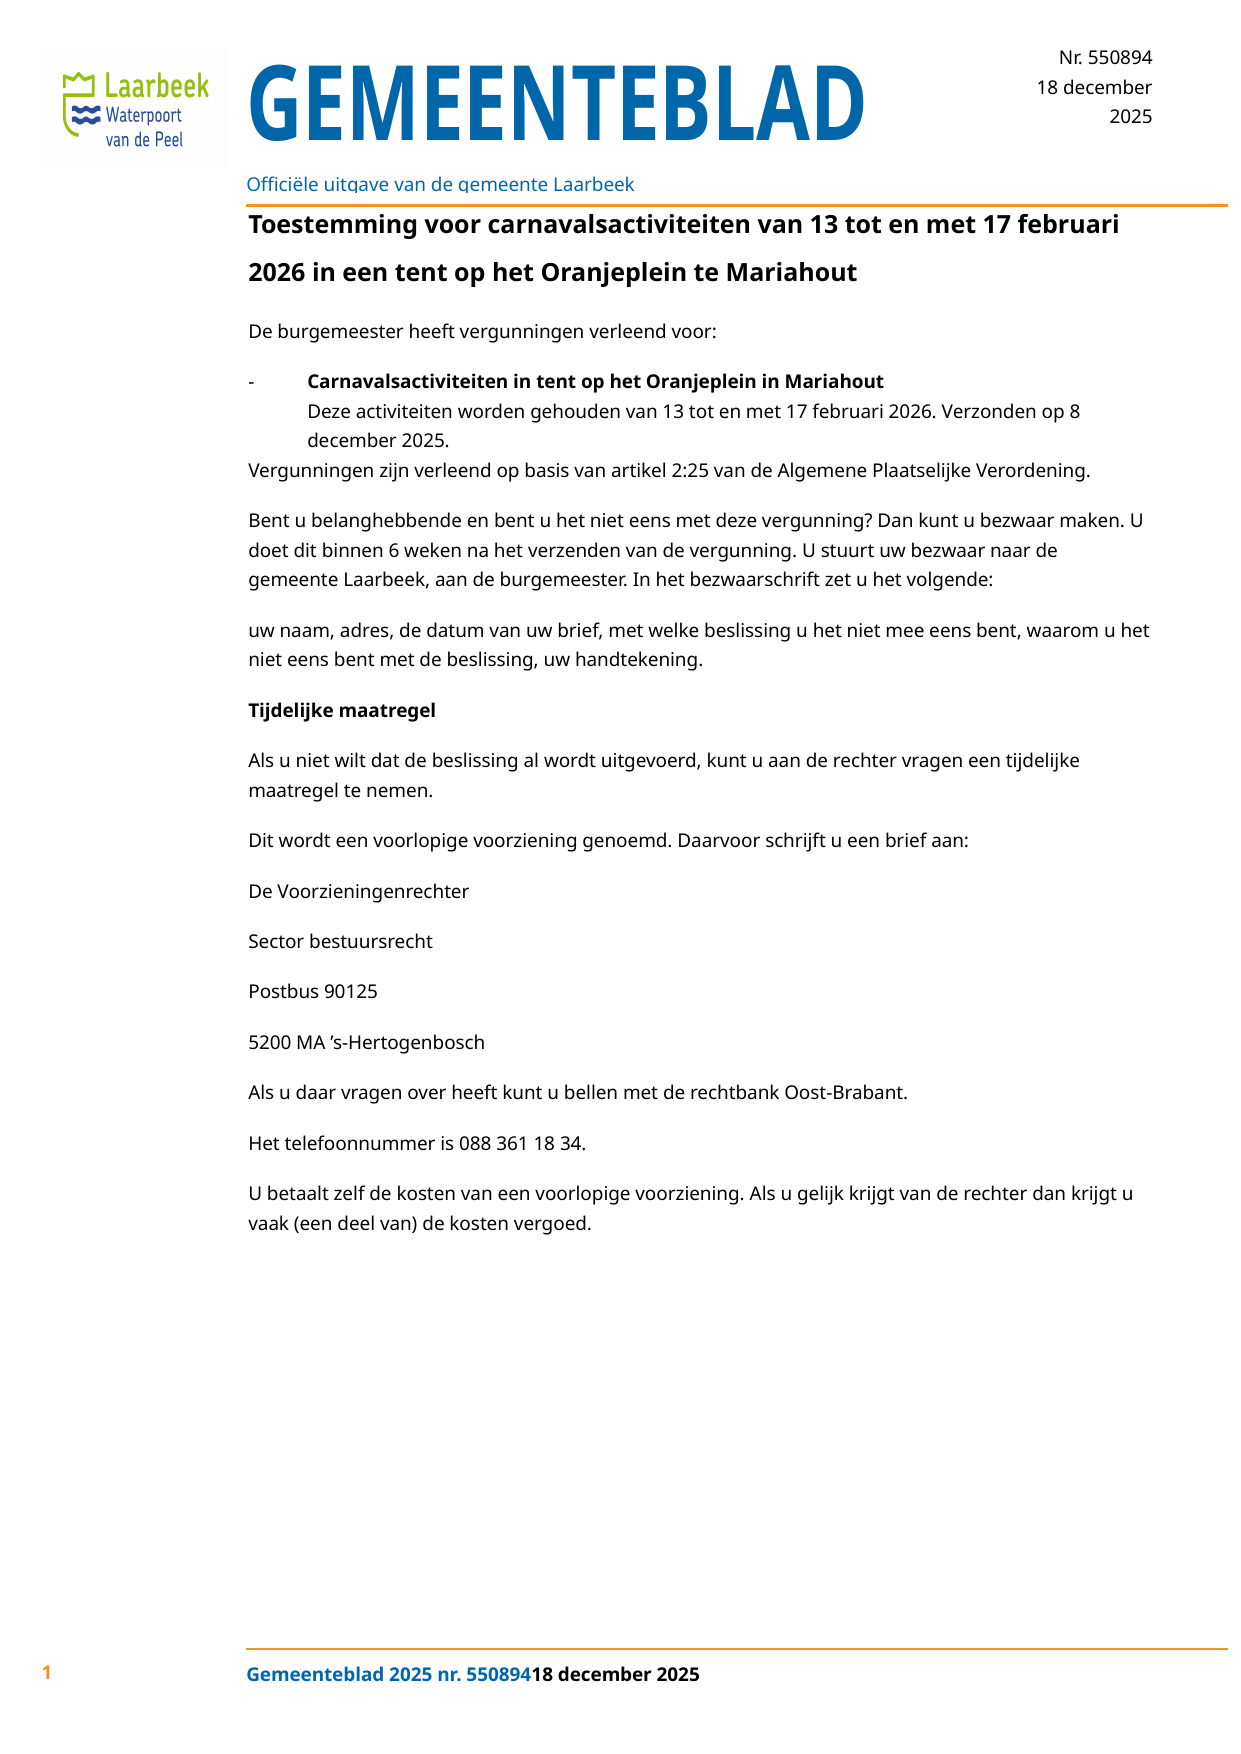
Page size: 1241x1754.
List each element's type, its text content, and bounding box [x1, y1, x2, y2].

text De Voorzieningenrechter [248, 878, 1152, 904]
text Tijdelijke maatregel [248, 697, 1152, 723]
text Het telefoonnummer is 088 361 18 34. [248, 1130, 1152, 1156]
text Als u niet wilt dat de beslissing al wordt uitgevoerd, kunt u aan de rechter vragen een tijdelijke maatregel te nemen. [248, 747, 1152, 803]
text U betaalt zelf de kosten van een voorlopige voorziening. Als u gelijk krijgt van de rechter dan krijgt u vaak (een deel van) de kosten vergoed. [248, 1180, 1152, 1236]
text uw naam, adres, de datum van uw brief, met welke beslissing u het niet mee eens bent, waarom u het niet eens bent met de beslissing, uw handtekening. [248, 617, 1152, 672]
text De burgemeester heeft vergunningen verleend voor: [248, 318, 1152, 344]
picture [41, 47, 231, 172]
text Vergunningen zijn verleend op basis van artikel 2:25 van de Algemene Plaatselijke Verordening. [248, 457, 1152, 483]
text Dit wordt een voorlopige voorziening genoemd. Daarvoor schrijft u een brief aan: [248, 827, 1152, 853]
text Als u daar vragen over heeft kunt u bellen met de rechtbank Oost-Brabant. [248, 1079, 1152, 1105]
list Deze activiteiten worden gehouden van 13 tot en met 17 februari 2026. Verzonden op 8 december 2025. [248, 398, 1152, 453]
text Postbus 90125 [248, 979, 1152, 1004]
text Bent u belanghebbende en bent u het niet eens met deze vergunning? Dan kunt u bezwaar maken. U doet dit binnen 6 weken na het verzenden van de vergunning. U stuurt uw bezwaar naar de gemeente Laarbeek, aan de burgemeester. In het bezwaarschrift zet u het volgende: [248, 507, 1152, 592]
list Carnavalsactiviteiten in tent op het Oranjeplein in Mariahout [248, 368, 1152, 394]
text Toestemming voor carnavalsactiviteiten van 13 tot en met 17 februari 2026 in een tent op het Oranjeplein te Mariahout [248, 207, 1152, 288]
text 5200 MA ’s-Hertogenbosch [248, 1029, 1152, 1055]
text Sector bestuursrecht [248, 928, 1152, 954]
